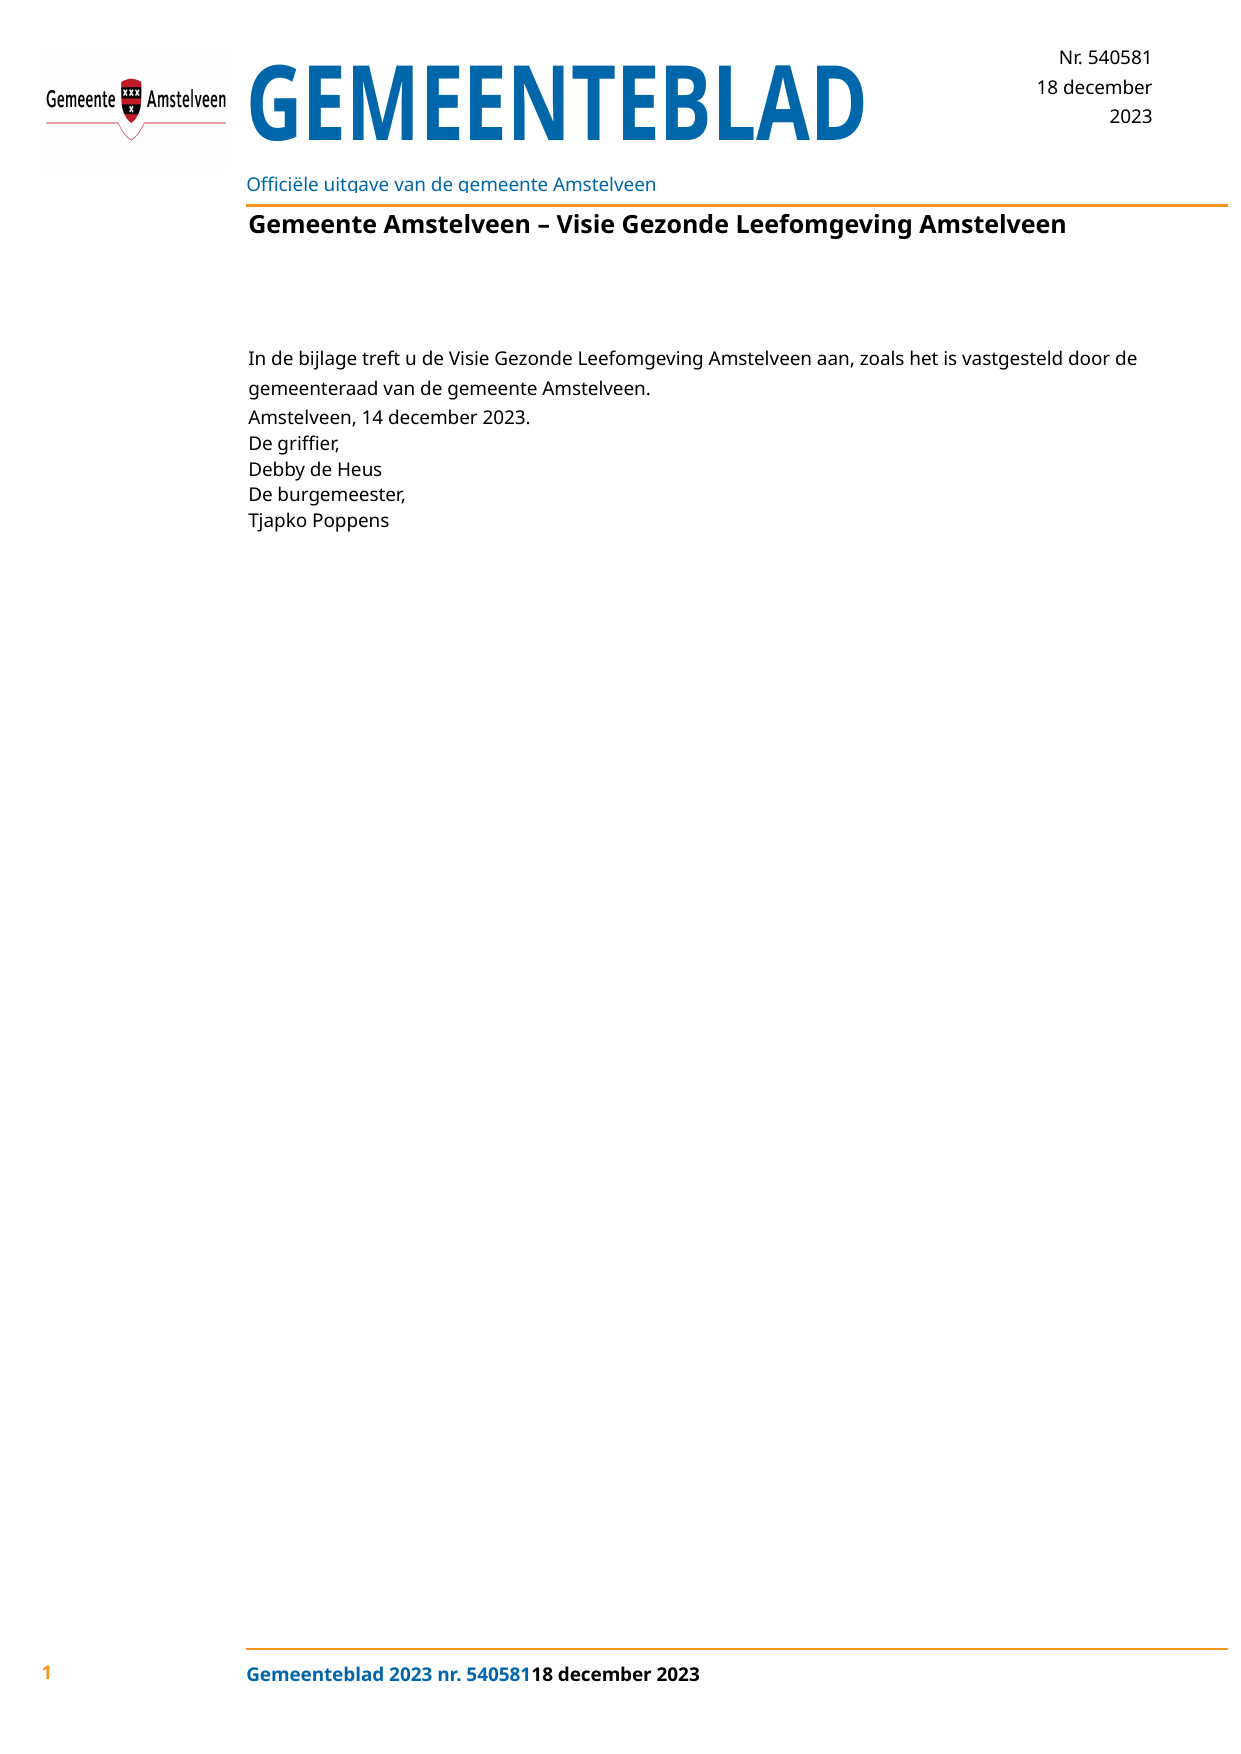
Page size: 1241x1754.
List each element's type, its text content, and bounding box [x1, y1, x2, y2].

picture [41, 47, 231, 172]
text Debby de Heus [248, 456, 1152, 482]
text Gemeente Amstelveen – Visie Gezonde Leefomgeving Amstelveen [248, 207, 1152, 241]
text Tjapko Poppens [248, 507, 1152, 533]
text Amstelveen, 14 december 2023. [248, 404, 1152, 430]
text De griffier, [248, 430, 1152, 456]
text De burgemeester, [248, 482, 1152, 507]
text In de bijlage treft u de Visie Gezonde Leefomgeving Amstelveen aan, zoals het is vastgesteld door de gemeenteraad van de gemeente Amstelveen. [248, 345, 1152, 401]
